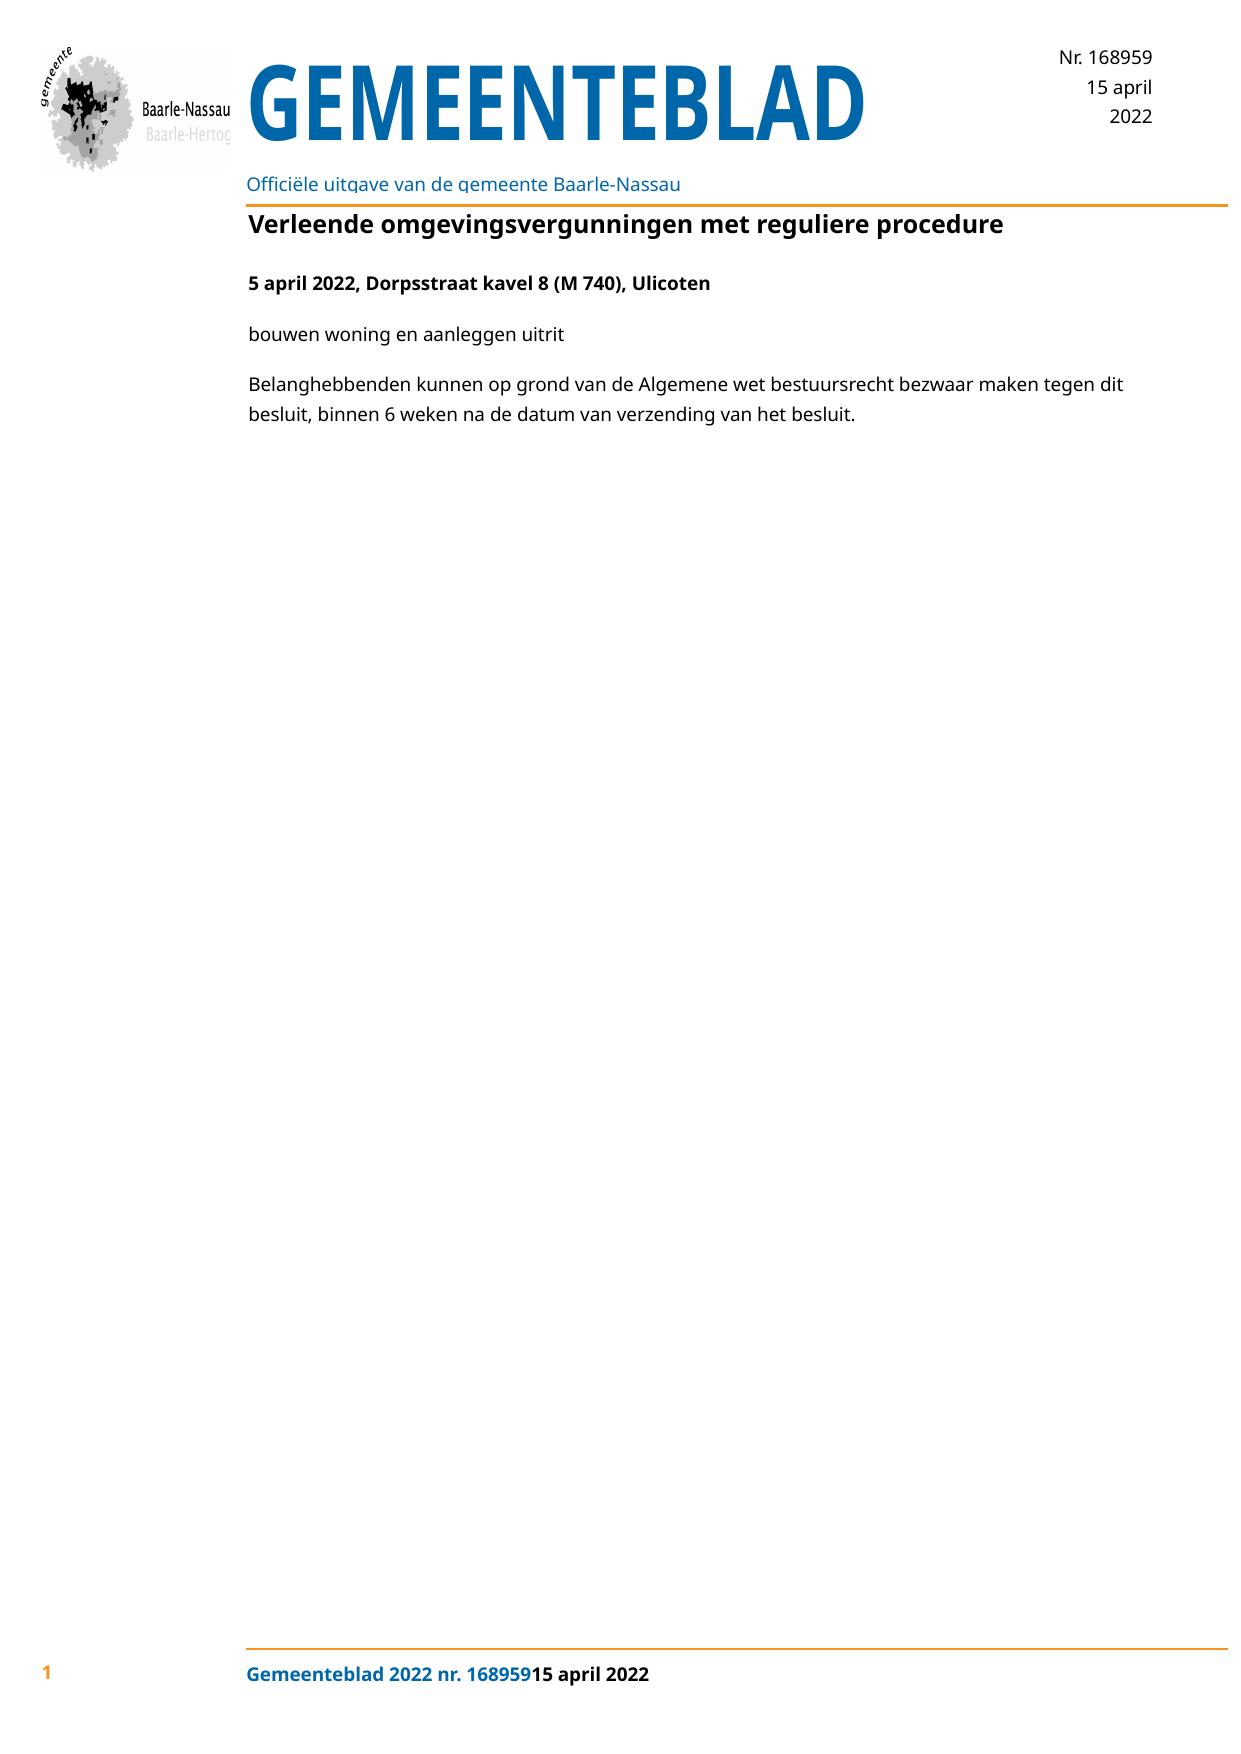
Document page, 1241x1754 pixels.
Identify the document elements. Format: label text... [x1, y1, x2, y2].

text Belanghebbenden kunnen op grond van de Algemene wet bestuursrecht bezwaar maken tegen dit besluit, binnen 6 weken na de datum van verzending van het besluit. [248, 371, 1152, 426]
picture [41, 47, 231, 172]
text bouwen woning en aanleggen uitrit [248, 321, 1152, 346]
text Verleende omgevingsvergunningen met reguliere procedure [248, 207, 1152, 241]
text 5 april 2022, Dorpsstraat kavel 8 (M 740), Ulicoten [248, 270, 1152, 296]
